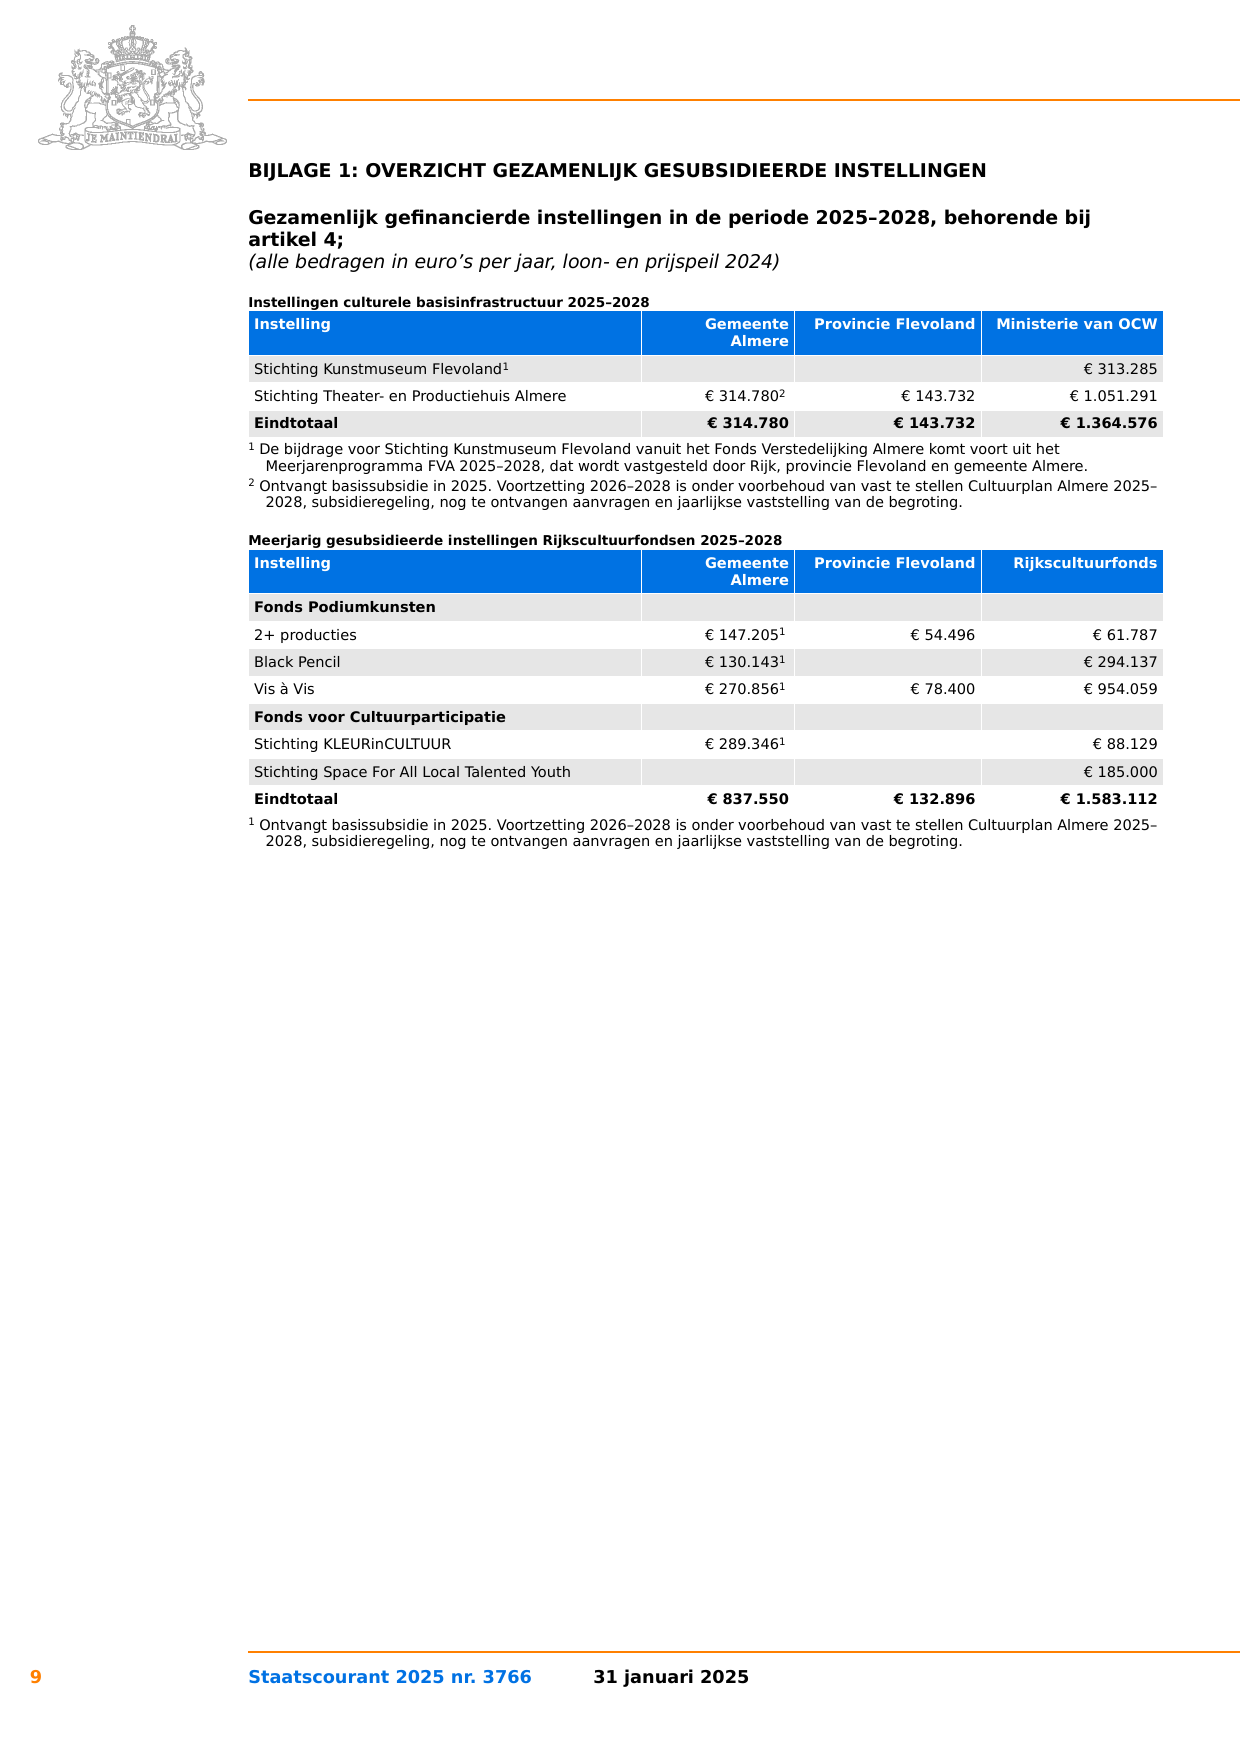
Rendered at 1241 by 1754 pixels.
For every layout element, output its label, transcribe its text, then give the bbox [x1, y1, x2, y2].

table_cell Rijkscultuurfonds [982, 550, 1163, 593]
table_cell [642, 704, 794, 730]
table_cell Stichting Kunstmuseum Flevoland1 [249, 356, 641, 382]
table_header Meerjarig gesubsidieerde instellingen Rijkscultuurfondsen 2025–2028 [248, 533, 1163, 549]
table_cell Instelling [249, 311, 641, 355]
table_cell € 837.550 [642, 786, 794, 812]
table_cell Fonds Podiumkunsten [249, 594, 641, 621]
table_cell € 78.400 [795, 677, 981, 703]
table_cell € 185.000 [982, 759, 1163, 785]
table_cell [795, 759, 981, 785]
table_cell € 130.1431 [642, 649, 794, 676]
table_cell Eindtotaal [249, 786, 641, 812]
table_cell € 1.364.576 [982, 411, 1163, 437]
table_cell 1 Ontvangt basissubsidie in 2025. Voortzetting 2026–2028 is onder voorbehoud van vast te stellen Cultuurplan Almere 2025–2028, subsidieregeling, nog te ontvangen aanvragen en jaarlijkse vaststelling van de begroting. [248, 814, 1163, 850]
table_cell Stichting Space For All Local Talented Youth [249, 759, 641, 785]
table_cell € 132.896 [795, 786, 981, 812]
table_cell € 88.129 [982, 731, 1163, 758]
table_cell [795, 649, 981, 676]
picture [38, 25, 227, 150]
table_cell Eindtotaal [249, 411, 641, 437]
table_cell 1 De bijdrage voor Stichting Kunstmuseum Flevoland vanuit het Fonds Verstedelijking Almere komt voort uit het Meerjarenprogramma FVA 2025–2028, dat wordt vastgesteld door Rijk, provincie Flevoland en gemeente Almere. 2 Ontvangt basissubsidie in 2025. Voortzetting 2026–2028 is onder voorbehoud van vast te stellen Cultuurplan Almere 2025–2028, subsidieregeling, nog te ontvangen aanvragen en jaarlijkse vaststelling van de begroting. [248, 438, 1163, 511]
table_cell Vis à Vis [249, 677, 641, 703]
table_cell [795, 704, 981, 730]
table_cell Fonds voor Cultuurparticipatie [249, 704, 641, 730]
subtitle BIJLAGE 1: OVERZICHT GEZAMENLIJK GESUBSIDIEERDE INSTELLINGEN [248, 160, 1163, 182]
table_cell [642, 759, 794, 785]
table_cell € 314.7802 [642, 383, 794, 409]
table_cell Instelling [249, 550, 641, 593]
table_cell [982, 594, 1163, 621]
table_cell € 1.583.112 [982, 786, 1163, 812]
table_cell € 1.051.291 [982, 383, 1163, 409]
table_cell [982, 704, 1163, 730]
table_cell [795, 356, 981, 382]
table_cell Provincie Flevoland [795, 311, 981, 355]
table_cell € 143.732 [795, 383, 981, 409]
text Gezamenlijk gefinancierde instellingen in de periode 2025–2028, behorende bij artikel 4; [248, 207, 1163, 251]
table_cell [642, 594, 794, 621]
table_cell € 289.3461 [642, 731, 794, 758]
table_cell € 54.496 [795, 622, 981, 648]
text (alle bedragen in euro’s per jaar, loon- en prijspeil 2024) [248, 251, 1163, 273]
table_cell € 147.2051 [642, 622, 794, 648]
table_cell € 270.8561 [642, 677, 794, 703]
table_cell 2+ producties [249, 622, 641, 648]
table_cell [795, 731, 981, 758]
table_cell € 314.780 [642, 411, 794, 437]
table_cell [642, 356, 794, 382]
table_header Instellingen culturele basisinfrastructuur 2025–2028 [248, 295, 1163, 310]
table_cell Black Pencil [249, 649, 641, 676]
table_cell € 61.787 [982, 622, 1163, 648]
table_cell Ministerie van OCW [982, 311, 1163, 355]
table_cell [795, 594, 981, 621]
table_cell € 143.732 [795, 411, 981, 437]
table_cell Stichting Theater- en Productiehuis Almere [249, 383, 641, 409]
table_cell € 954.059 [982, 677, 1163, 703]
table_cell Gemeente Almere [642, 311, 794, 355]
table_cell Stichting KLEURinCULTUUR [249, 731, 641, 758]
table_cell € 313.285 [982, 356, 1163, 382]
table_cell Provincie Flevoland [795, 550, 981, 593]
table_cell € 294.137 [982, 649, 1163, 676]
table_cell Gemeente Almere [642, 550, 794, 593]
